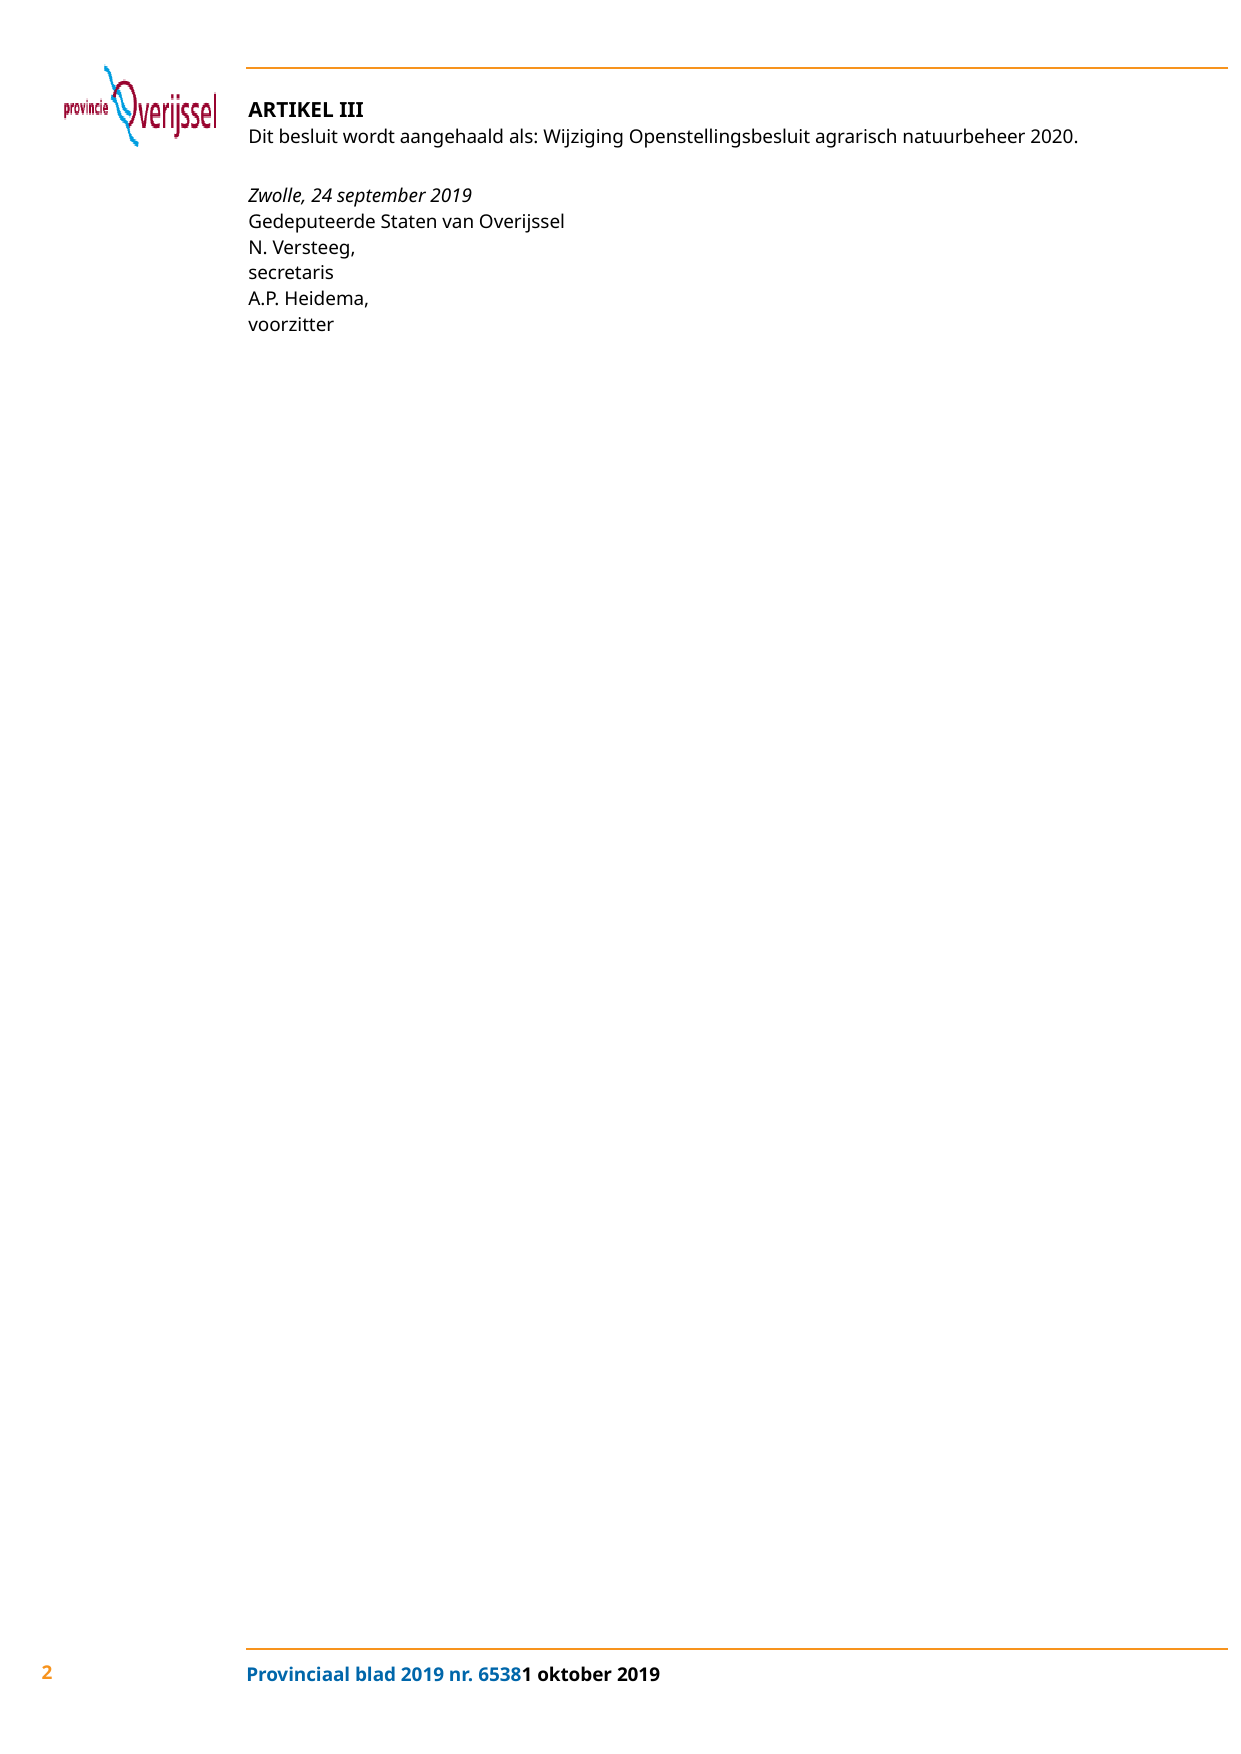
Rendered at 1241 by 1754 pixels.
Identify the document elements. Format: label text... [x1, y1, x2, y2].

text A.P. Heidema, [248, 285, 1152, 311]
text secretaris [248, 259, 1152, 285]
text Dit besluit wordt aangehaald als: Wijziging Openstellingsbesluit agrarisch natuurbeheer 2020. [248, 123, 1152, 149]
text ARTIKEL III [248, 95, 1152, 123]
text Gedeputeerde Staten van Overijssel [248, 208, 1152, 234]
picture [41, 47, 231, 172]
text N. Versteeg, [248, 234, 1152, 259]
text Zwolle, 24 september 2019 [248, 182, 1152, 208]
text voorzitter [248, 311, 1152, 337]
